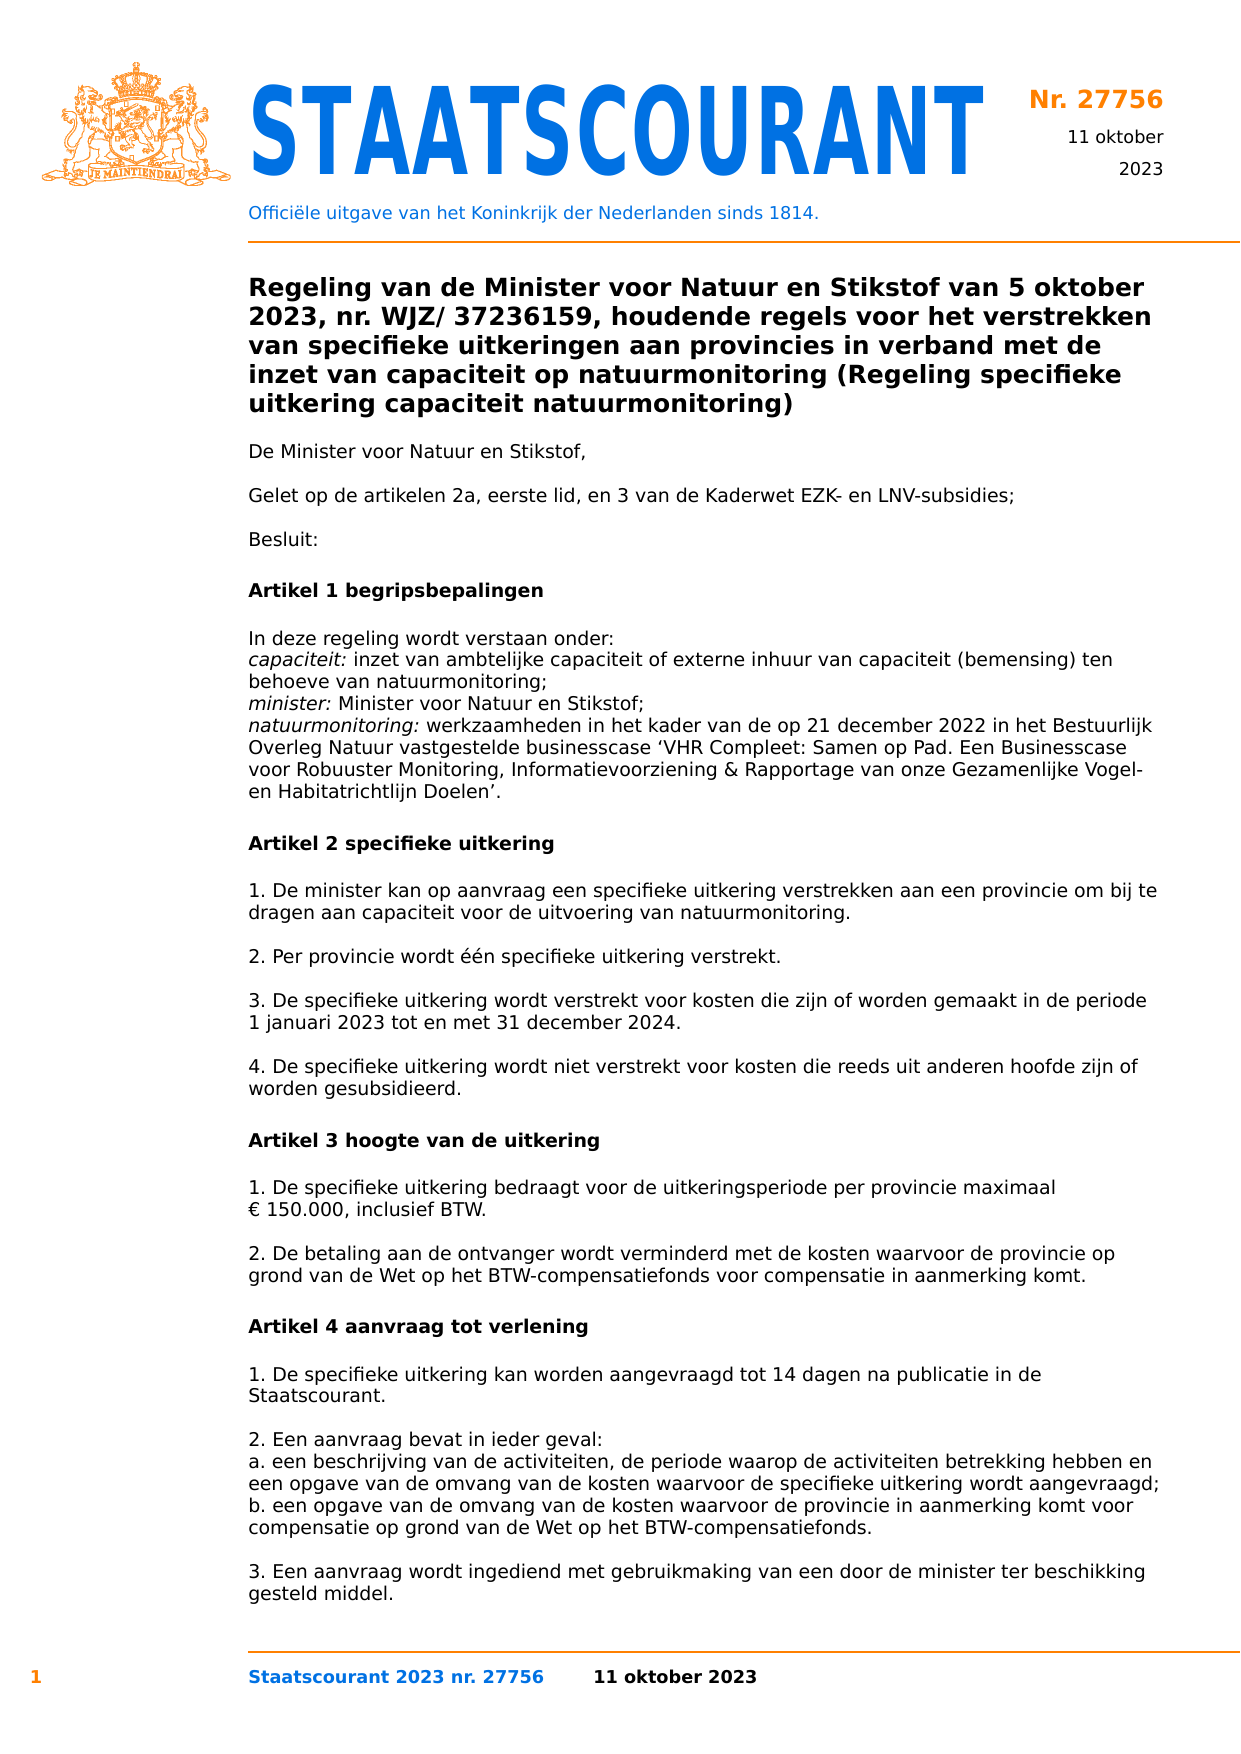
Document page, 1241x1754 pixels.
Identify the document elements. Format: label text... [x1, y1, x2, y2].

subtitle Regeling van de Minister voor Natuur en Stikstof van 5 oktober 2023, nr. WJZ/ 37236159, houdende regels voor het verstrekken van specifieke uitkeringen aan provincies in verband met de inzet van capaciteit op natuurmonitoring (Regeling specifieke uitkering capaciteit natuurmonitoring) [248, 273, 1163, 419]
subtitle Artikel 3 hoogte van de uitkering [248, 1130, 1163, 1152]
text 2. De betaling aan de ontvanger wordt verminderd met de kosten waarvoor de provincie op grond van de Wet op het BTW-compensatiefonds voor compensatie in aanmerking komt. [248, 1242, 1163, 1286]
subtitle Artikel 1 begripsbepalingen [248, 580, 1163, 602]
text b. een opgave van de omvang van de kosten waarvoor de provincie in aanmerking komt voor compensatie op grond van de Wet op het BTW-compensatiefonds. [248, 1495, 1163, 1539]
table_cell Officiële uitgave van het Koninkrijk der Nederlanden sinds 1814. [248, 203, 1240, 241]
table_header STAATSCOURANT [248, 62, 998, 203]
text Gelet op de artikelen 2a, eerste lid, en 3 van de Kaderwet EZK- en LNV-subsidies; [248, 484, 1163, 507]
picture [41, 62, 231, 186]
text minister: Minister voor Natuur en Stikstof; [248, 693, 1163, 715]
table_cell 11 oktober [998, 121, 1240, 153]
text natuurmonitoring: werkzaamheden in het kader van de op 21 december 2022 in het Bestuurlijk Overleg Natuur vastgestelde businesscase ‘VHR Compleet: Samen op Pad. Een Businesscase voor Robuuster Monitoring, Informatievoorziening & Rapportage van onze Gezamenlijke Vogel- en Habitatrichtlijn Doelen’. [248, 715, 1163, 803]
text 3. De specifieke uitkering wordt verstrekt voor kosten die zijn of worden gemaakt in de periode 1 januari 2023 tot en met 31 december 2024. [248, 990, 1163, 1034]
subtitle Artikel 2 specifieke uitkering [248, 833, 1163, 855]
text 2. Per provincie wordt één specifieke uitkering verstrekt. [248, 946, 1163, 968]
text 1. De specifieke uitkering kan worden aangevraagd tot 14 dagen na publicatie in de Staatscourant. [248, 1363, 1163, 1407]
text 1. De minister kan op aanvraag een specifieke uitkering verstrekken aan een provincie om bij te dragen aan capaciteit voor de uitvoering van natuurmonitoring. [248, 880, 1163, 924]
table_header [25, 62, 248, 241]
table_header Nr. 27756 [998, 62, 1240, 121]
text De Minister voor Natuur en Stikstof, [248, 441, 1163, 463]
text 4. De specifieke uitkering wordt niet verstrekt voor kosten die reeds uit anderen hoofde zijn of worden gesubsidieerd. [248, 1056, 1163, 1100]
subtitle Artikel 4 aanvraag tot verlening [248, 1316, 1163, 1338]
text In deze regeling wordt verstaan onder: [248, 627, 1163, 649]
text 3. Een aanvraag wordt ingediend met gebruikmaking van een door de minister ter beschikking gesteld middel. [248, 1561, 1163, 1605]
table_cell 2023 [998, 153, 1240, 203]
text Besluit: [248, 528, 1163, 550]
text a. een beschrijving van de activiteiten, de periode waarop de activiteiten betrekking hebben en een opgave van de omvang van de kosten waarvoor de specifieke uitkering wordt aangevraagd; [248, 1451, 1163, 1495]
text 2. Een aanvraag bevat in ieder geval: [248, 1429, 1163, 1451]
text 1. De specifieke uitkering bedraagt voor de uitkeringsperiode per provincie maximaal € 150.000, inclusief BTW. [248, 1177, 1163, 1221]
text capaciteit: inzet van ambtelijke capaciteit of externe inhuur van capaciteit (bemensing) ten behoeve van natuurmonitoring; [248, 649, 1163, 693]
